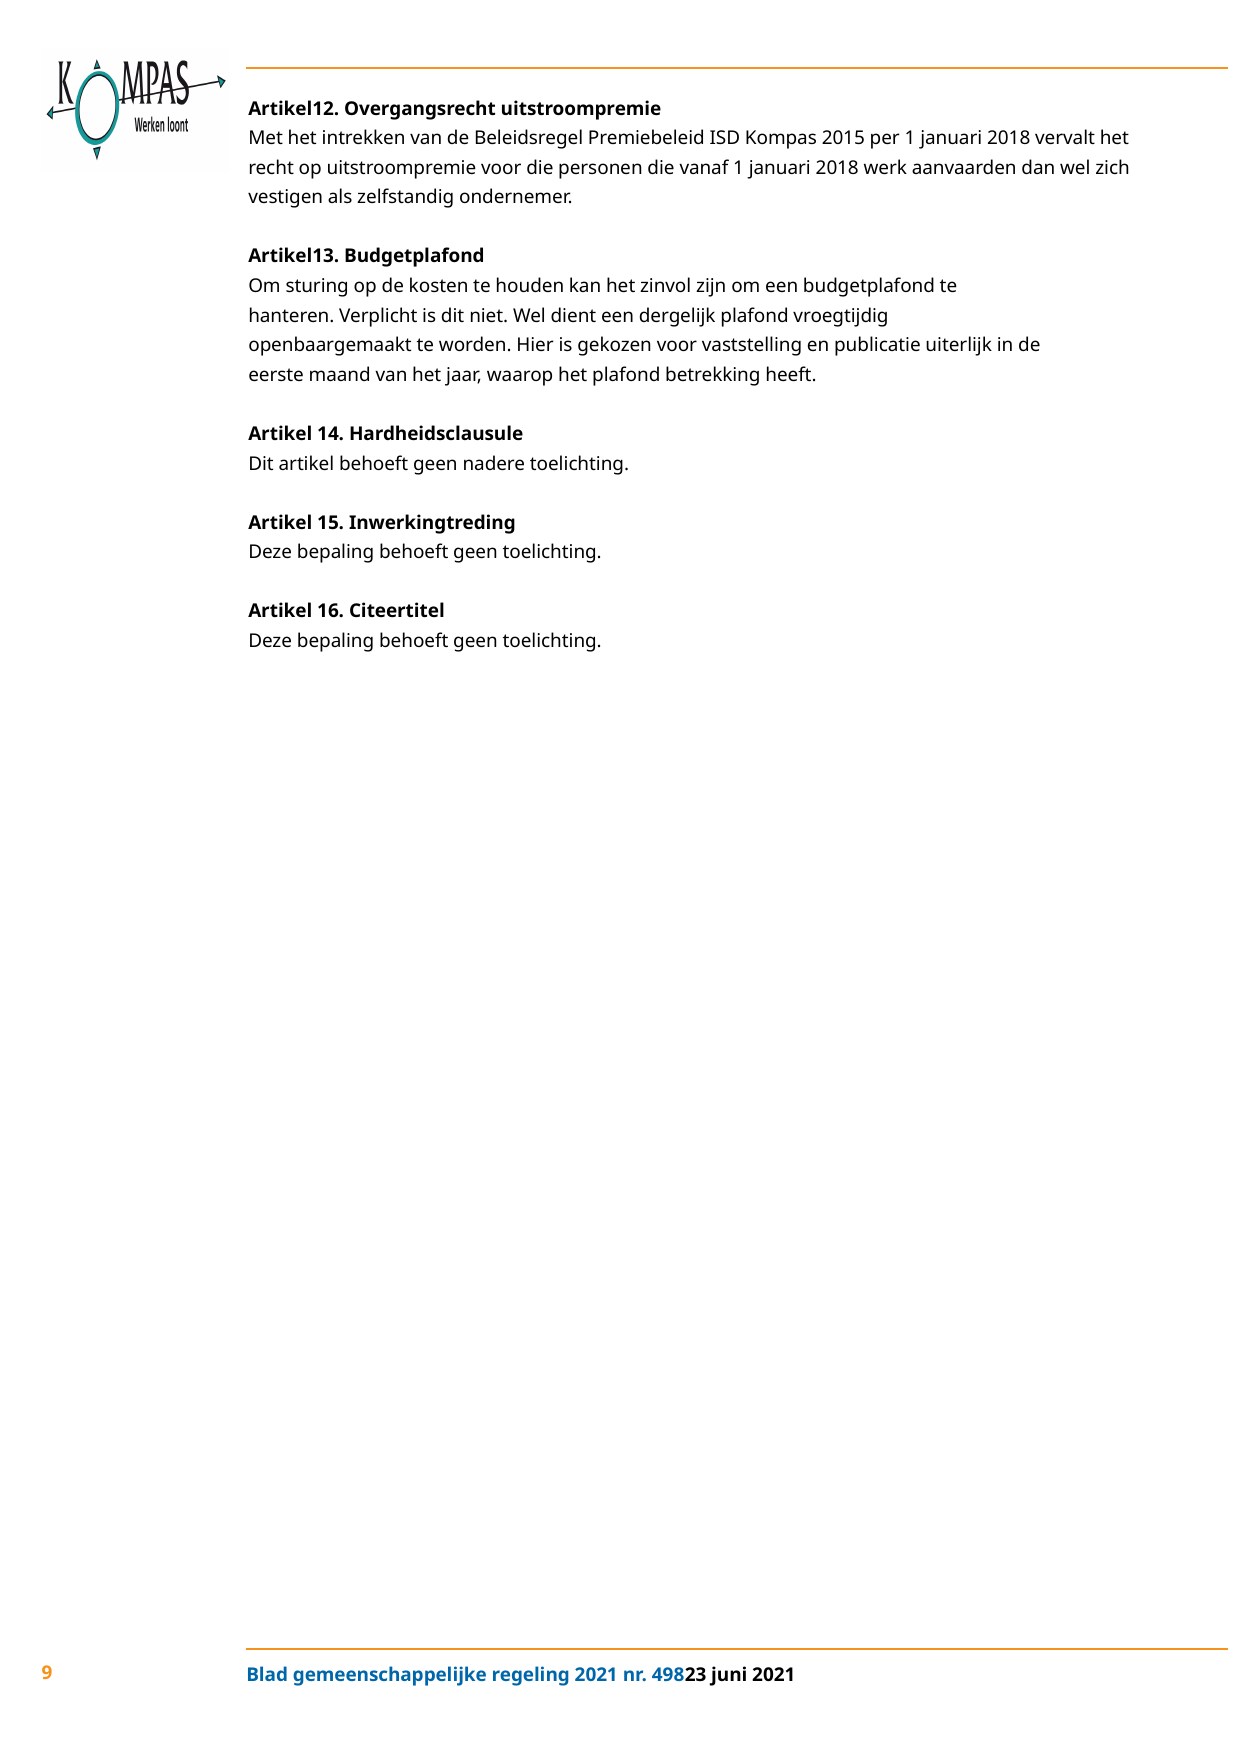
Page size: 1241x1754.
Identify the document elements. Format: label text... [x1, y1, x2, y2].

text Om sturing op de kosten te houden kan het zinvol zijn om een budgetplafond te [248, 272, 1152, 298]
text hanteren. Verplicht is dit niet. Wel dient een dergelijk plafond vroegtijdig [248, 302, 1152, 328]
text Artikel 16. Citeertitel [248, 598, 1152, 623]
text Met het intrekken van de Beleidsregel Premiebeleid ISD Kompas 2015 per 1 januari 2018 vervalt het recht op uitstroompremie voor die personen die vanaf 1 januari 2018 werk aanvaarden dan wel zich vestigen als zelfstandig ondernemer. [248, 124, 1152, 209]
text Dit artikel behoeft geen nadere toelichting. [248, 450, 1152, 476]
text eerste maand van het jaar, waarop het plafond betrekking heeft. [248, 361, 1152, 387]
picture [41, 47, 231, 172]
text openbaargemaakt te worden. Hier is gekozen voor vaststelling en publicatie uiterlijk in de [248, 331, 1152, 357]
text Artikel 14. Hardheidsclausule [248, 420, 1152, 446]
text Deze bepaling behoeft geen toelichting. [248, 627, 1152, 653]
text Artikel13. Budgetplafond [248, 243, 1152, 268]
text Artikel 15. Inwerkingtreding [248, 509, 1152, 535]
text Deze bepaling behoeft geen toelichting. [248, 538, 1152, 564]
text Artikel12. Overgangsrecht uitstroompremie [248, 95, 1152, 121]
